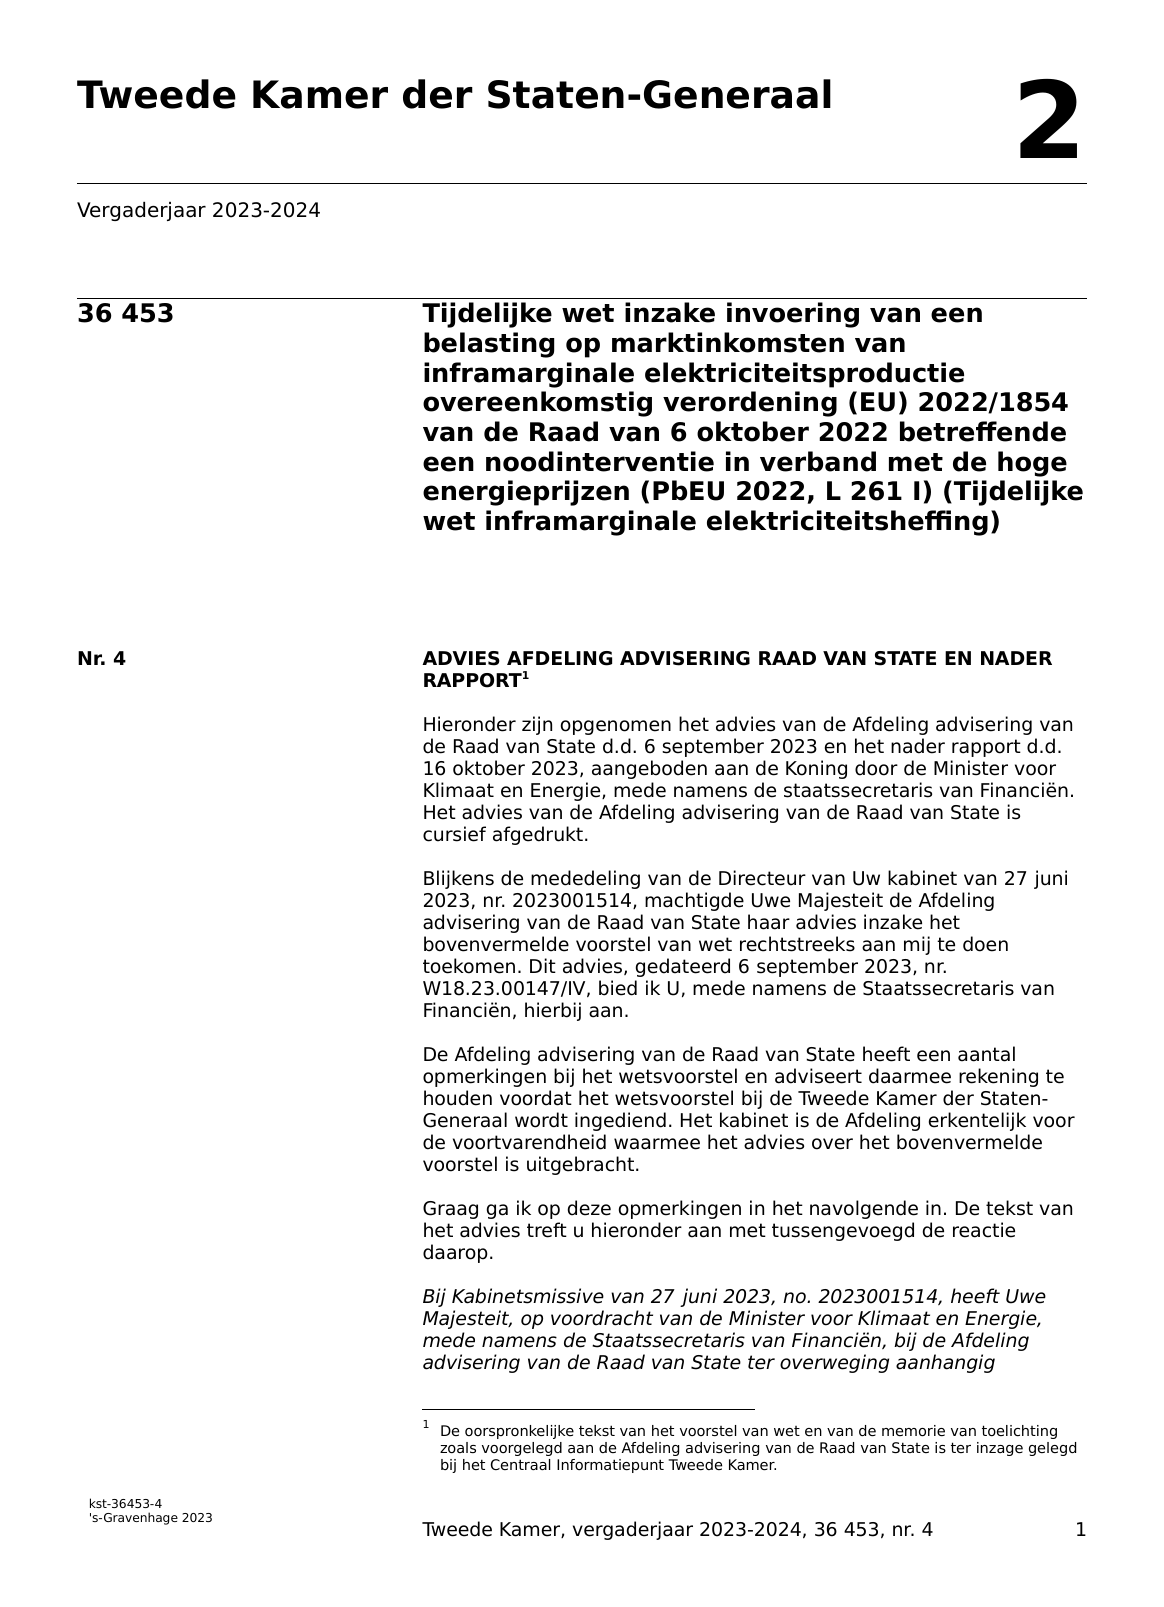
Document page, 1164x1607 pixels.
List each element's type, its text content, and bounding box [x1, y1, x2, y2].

text kst-36453-4 [88, 1497, 323, 1511]
subtitle 36 453 Tijdelijke wet inzake invoering van een belasting op marktinkomsten van inframarginale elektriciteitsproductie overeenkomstig verordening (EU) 2022/1854 van de Raad van 6 oktober 2022 betreffende een noodinterventie in verband met de hoge energieprijzen (PbEU 2022, L 261 I) (Tijdelijke wet inframarginale elektriciteitsheffing) [77, 299, 1087, 536]
table_cell Vergaderjaar 2023-2024 [77, 184, 1087, 298]
text Blijkens de mededeling van de Directeur van Uw kabinet van 27 juni 2023, nr. 2023001514, machtigde Uwe Majesteit de Afdeling advisering van de Raad van State haar advies inzake het bovenvermelde voorstel van wet rechtstreeks aan mij te doen toekomen. Dit advies, gedateerd 6 september 2023, nr. W18.23.00147/IV, bied ik U, mede namens de Staatssecretaris van Financiën, hierbij aan. [422, 868, 1087, 1022]
subtitle Nr. 4 ADVIES AFDELING ADVISERING RAAD VAN STATE EN NADER RAPPORT [77, 647, 1087, 691]
text De oorspronkelijke tekst van het voorstel van wet en van de memorie van toelichting zoals voorgelegd aan de Afdeling advisering van de Raad van State is ter inzage gelegd bij het Centraal Informatiepunt Tweede Kamer. [422, 1418, 1087, 1474]
text Bij Kabinetsmissive van 27 juni 2023, no. 2023001514, heeft Uwe Majesteit, op voordracht van de Minister voor Klimaat en Energie, mede namens de Staatssecretaris van Financiën, bij de Afdeling advisering van de Raad van State ter overweging aanhangig [422, 1286, 1087, 1374]
text De Afdeling advisering van de Raad van State heeft een aantal opmerkingen bij het wetsvoorstel en adviseert daarmee rekening te houden voordat het wetsvoorstel bij de Tweede Kamer der Staten-Generaal wordt ingediend. Het kabinet is de Afdeling erkentelijk voor de voortvarendheid waarmee het advies over het bovenvermelde voorstel is uitgebracht. [422, 1044, 1087, 1176]
table_header 2 [886, 59, 1087, 183]
table_header Tweede Kamer der Staten-Generaal [77, 59, 886, 183]
text Hieronder zijn opgenomen het advies van de Afdeling advisering van de Raad van State d.d. 6 september 2023 en het nader rapport d.d. 16 oktober 2023, aangeboden aan de Koning door de Minister voor Klimaat en Energie, mede namens de staatssecretaris van Financiën. Het advies van de Afdeling advisering van de Raad van State is cursief afgedrukt. [422, 714, 1087, 846]
text Graag ga ik op deze opmerkingen in het navolgende in. De tekst van het advies treft u hieronder aan met tussengevoegd de reactie daarop. [422, 1198, 1087, 1264]
text 's-Gravenhage 2023 [88, 1511, 323, 1525]
